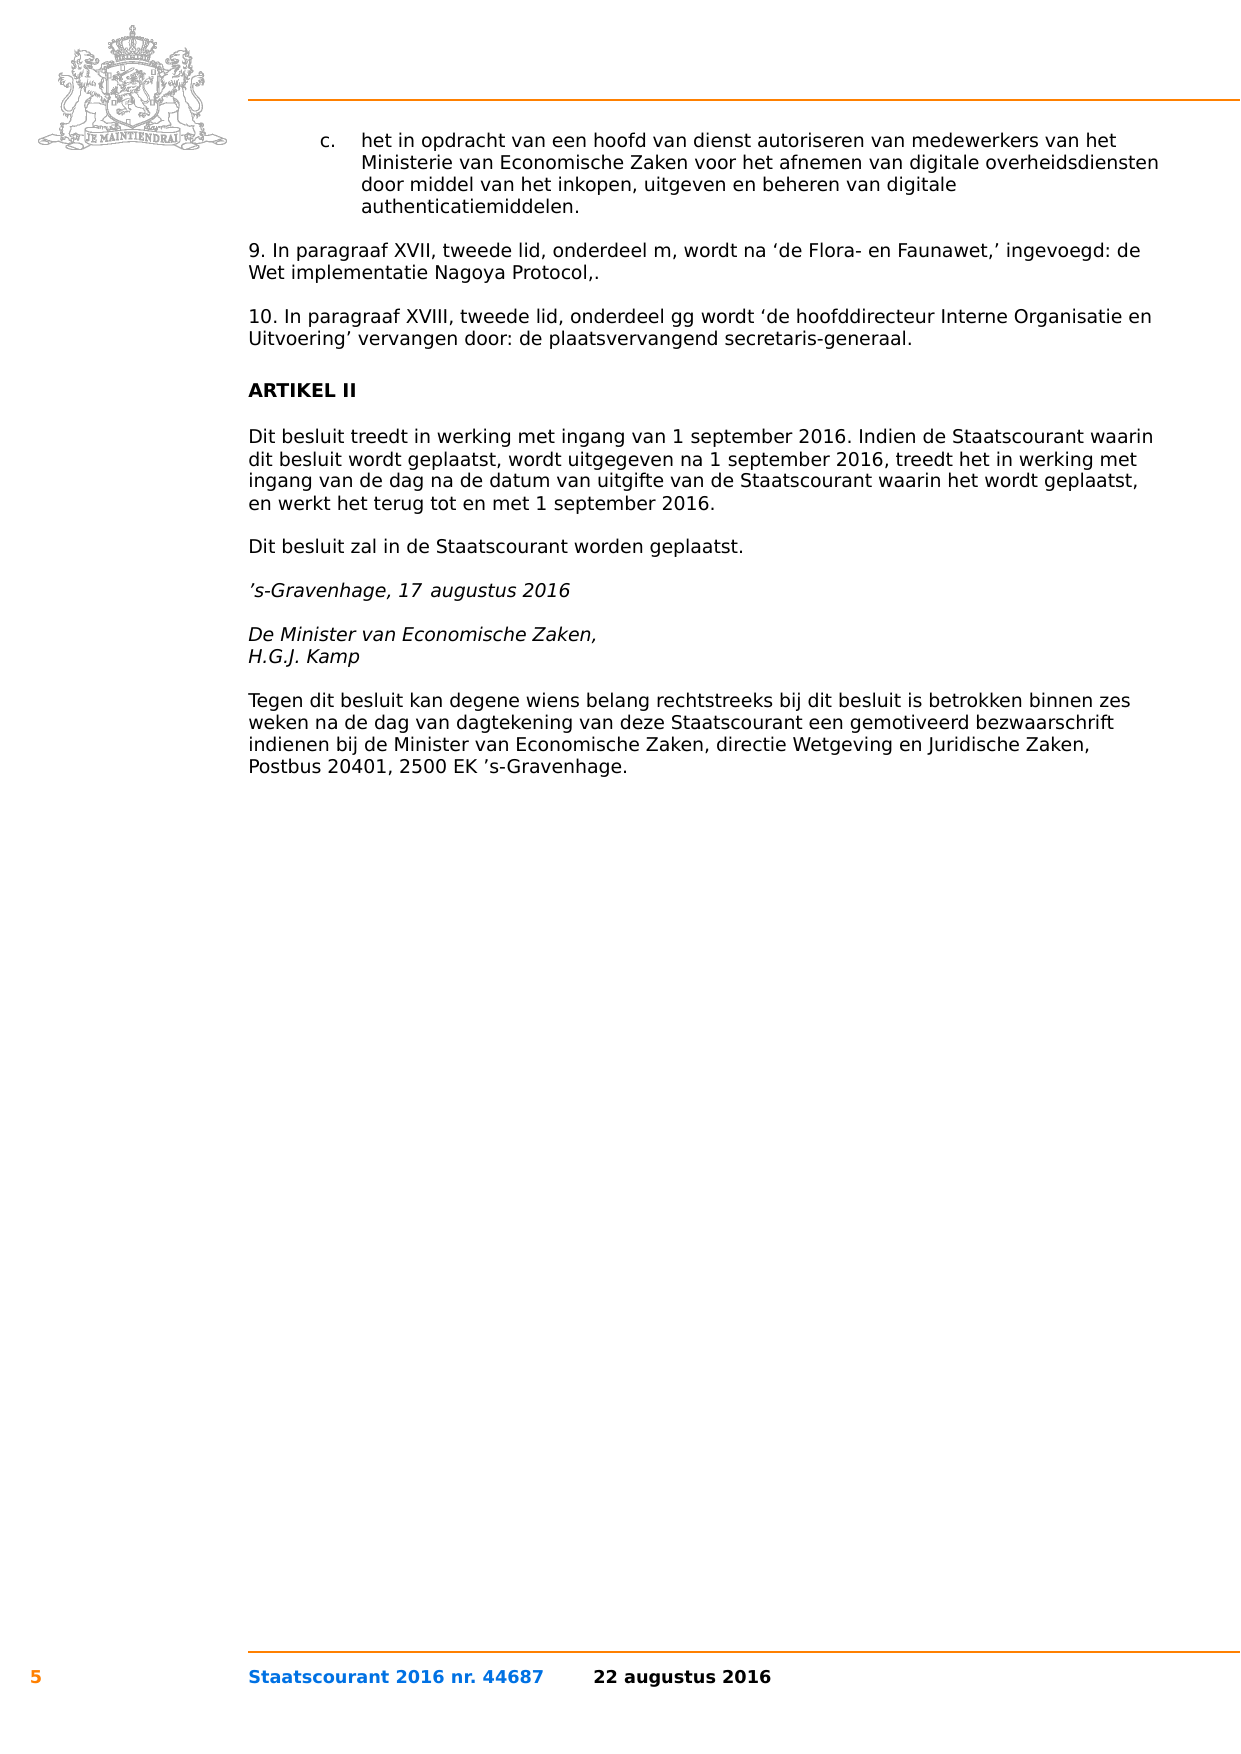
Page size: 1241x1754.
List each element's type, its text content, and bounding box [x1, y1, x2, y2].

text ’s-Gravenhage, 17 augustus 2016 [248, 580, 1163, 602]
text 10. In paragraaf XVIII, tweede lid, onderdeel gg wordt ‘de hoofddirecteur Interne Organisatie en Uitvoering’ vervangen door: de plaatsvervangend secretaris-generaal. [248, 306, 1163, 349]
text Dit besluit zal in de Staatscourant worden geplaatst. [248, 536, 1163, 558]
text 9. In paragraaf XVII, tweede lid, onderdeel m, wordt na ‘de Flora- en Faunawet,’ ingevoegd: de Wet implementatie Nagoya Protocol,. [248, 240, 1163, 284]
text Tegen dit besluit kan degene wiens belang rechtstreeks bij dit besluit is betrokken binnen zes weken na de dag van dagtekening van deze Staatscourant een gemotiveerd bezwaarschrift indienen bij de Minister van Economische Zaken, directie Wetgeving en Juridische Zaken, Postbus 20401, 2500 EK ’s-Gravenhage. [248, 690, 1163, 778]
text c. het in opdracht van een hoofd van dienst autoriseren van medewerkers van het Ministerie van Economische Zaken voor het afnemen van digitale overheidsdiensten door middel van het inkopen, uitgeven en beheren van digitale authenticatiemiddelen. [319, 130, 1163, 218]
text Dit besluit treedt in werking met ingang van 1 september 2016. Indien de Staatscourant waarin dit besluit wordt geplaatst, wordt uitgegeven na 1 september 2016, treedt het in werking met ingang van de dag na de datum van uitgifte van de Staatscourant waarin het wordt geplaatst, en werkt het terug tot en met 1 september 2016. [248, 426, 1163, 514]
text De Minister van Economische Zaken, H.G.J. Kamp [248, 624, 1163, 668]
picture [38, 25, 227, 150]
subtitle ARTIKEL II [248, 379, 1163, 401]
